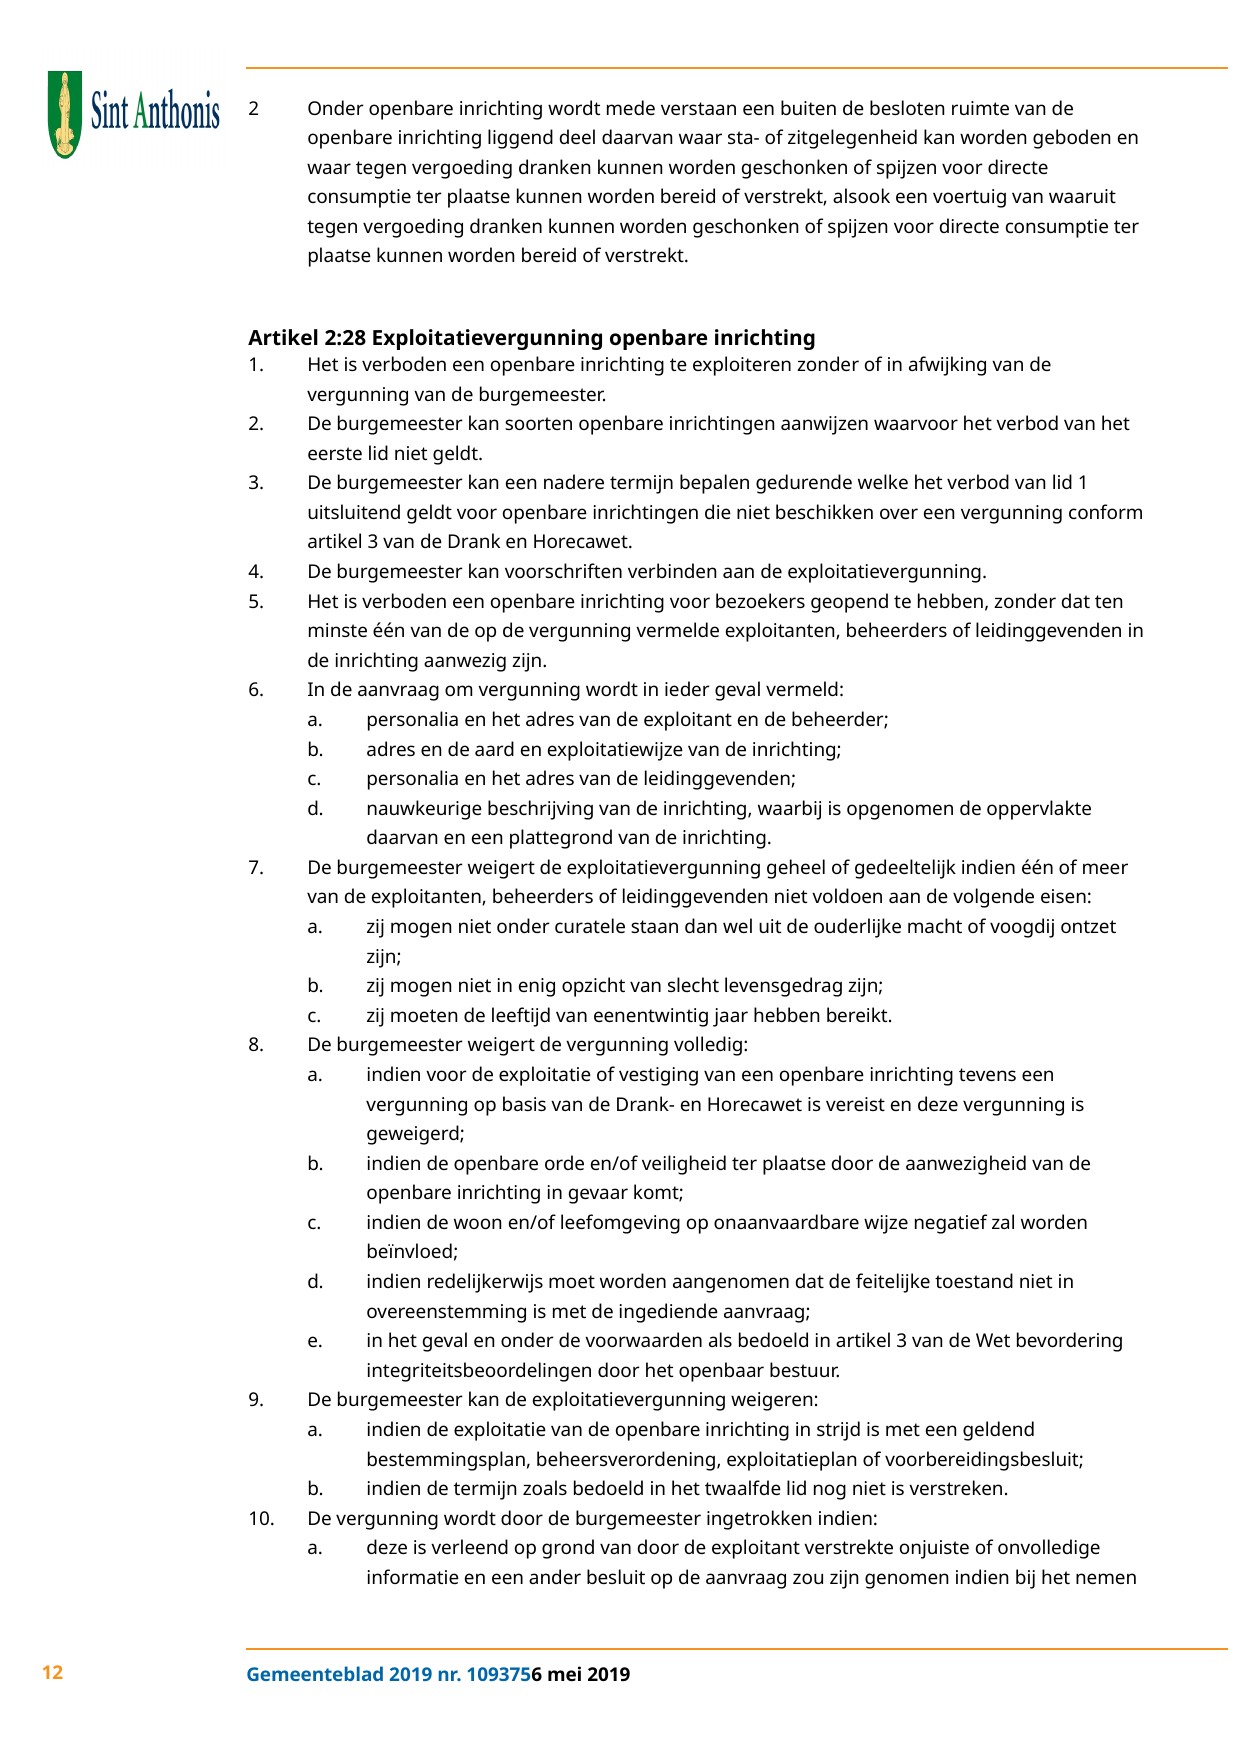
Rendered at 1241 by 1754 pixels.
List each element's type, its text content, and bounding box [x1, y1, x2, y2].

list nauwkeurige beschrijving van de inrichting, waarbij is opgenomen de oppervlakte daarvan en een plattegrond van de inrichting. [307, 795, 1152, 850]
list personalia en het adres van de leidinggevenden; [307, 765, 1152, 791]
list De burgemeester kan soorten openbare inrichtingen aanwijzen waarvoor het verbod van het eerste lid niet geldt. [248, 410, 1152, 466]
list De burgemeester kan voorschriften verbinden aan de exploitatievergunning. [248, 558, 1152, 584]
list Het is verboden een openbare inrichting te exploiteren zonder of in afwijking van de vergunning van de burgemeester. [248, 351, 1152, 406]
list indien de termijn zoals bedoeld in het twaalfde lid nog niet is verstreken. [307, 1475, 1152, 1501]
list indien de woon en/of leefomgeving op onaanvaardbare wijze negatief zal worden beïnvloed; [307, 1209, 1152, 1264]
list De burgemeester weigert de vergunning volledig: [248, 1032, 1152, 1057]
text Artikel 2:28 Exploitatievergunning openbare inrichting [248, 323, 1152, 351]
list De burgemeester weigert de exploitatievergunning geheel of gedeeltelijk indien één of meer van de exploitanten, beheerders of leidinggevenden niet voldoen aan de volgende eisen: [248, 854, 1152, 909]
list Onder openbare inrichting wordt mede verstaan een buiten de besloten ruimte van de openbare inrichting liggend deel daarvan waar sta- of zitgelegenheid kan worden geboden en waar tegen vergoeding dranken kunnen worden geschonken of spijzen voor directe consumptie ter plaatse kunnen worden bereid of verstrekt, alsook een voertuig van waaruit tegen vergoeding dranken kunnen worden geschonken of spijzen voor directe consumptie ter plaatse kunnen worden bereid of verstrekt. [248, 95, 1152, 268]
list Het is verboden een openbare inrichting voor bezoekers geopend te hebben, zonder dat ten minste één van de op de vergunning vermelde exploitanten, beheerders of leidinggevenden in de inrichting aanwezig zijn. [248, 588, 1152, 673]
list In de aanvraag om vergunning wordt in ieder geval vermeld: [248, 677, 1152, 702]
list deze is verleend op grond van door de exploitant verstrekte onjuiste of onvolledige informatie en een ander besluit op de aanvraag zou zijn genomen indien bij het nemen [307, 1534, 1152, 1590]
list zij moeten de leeftijd van eenentwintig jaar hebben bereikt. [307, 1002, 1152, 1028]
list in het geval en onder de voorwaarden als bedoeld in artikel 3 van de Wet bevordering integriteitsbeoordelingen door het openbaar bestuur. [307, 1327, 1152, 1383]
list De vergunning wordt door de burgemeester ingetrokken indien: [248, 1505, 1152, 1531]
list De burgemeester kan een nadere termijn bepalen gedurende welke het verbod van lid 1 uitsluitend geldt voor openbare inrichtingen die niet beschikken over een vergunning conform artikel 3 van de Drank en Horecawet. [248, 469, 1152, 554]
list zij mogen niet in enig opzicht van slecht levensgedrag zijn; [307, 972, 1152, 998]
list indien de openbare orde en/of veiligheid ter plaatse door de aanwezigheid van de openbare inrichting in gevaar komt; [307, 1150, 1152, 1205]
list indien redelijkerwijs moet worden aangenomen dat de feitelijke toestand niet in overeenstemming is met de ingediende aanvraag; [307, 1268, 1152, 1323]
list De burgemeester kan de exploitatievergunning weigeren: [248, 1387, 1152, 1412]
list adres en de aard en exploitatiewijze van de inrichting; [307, 736, 1152, 761]
picture [41, 47, 231, 172]
list indien de exploitatie van de openbare inrichting in strijd is met een geldend bestemmingsplan, beheersverordening, exploitatieplan of voorbereidingsbesluit; [307, 1416, 1152, 1471]
list zij mogen niet onder curatele staan dan wel uit de ouderlijke macht of voogdij ontzet zijn; [307, 913, 1152, 968]
list indien voor de exploitatie of vestiging van een openbare inrichting tevens een vergunning op basis van de Drank- en Horecawet is vereist en deze vergunning is geweigerd; [307, 1061, 1152, 1146]
list personalia en het adres van de exploitant en de beheerder; [307, 706, 1152, 732]
